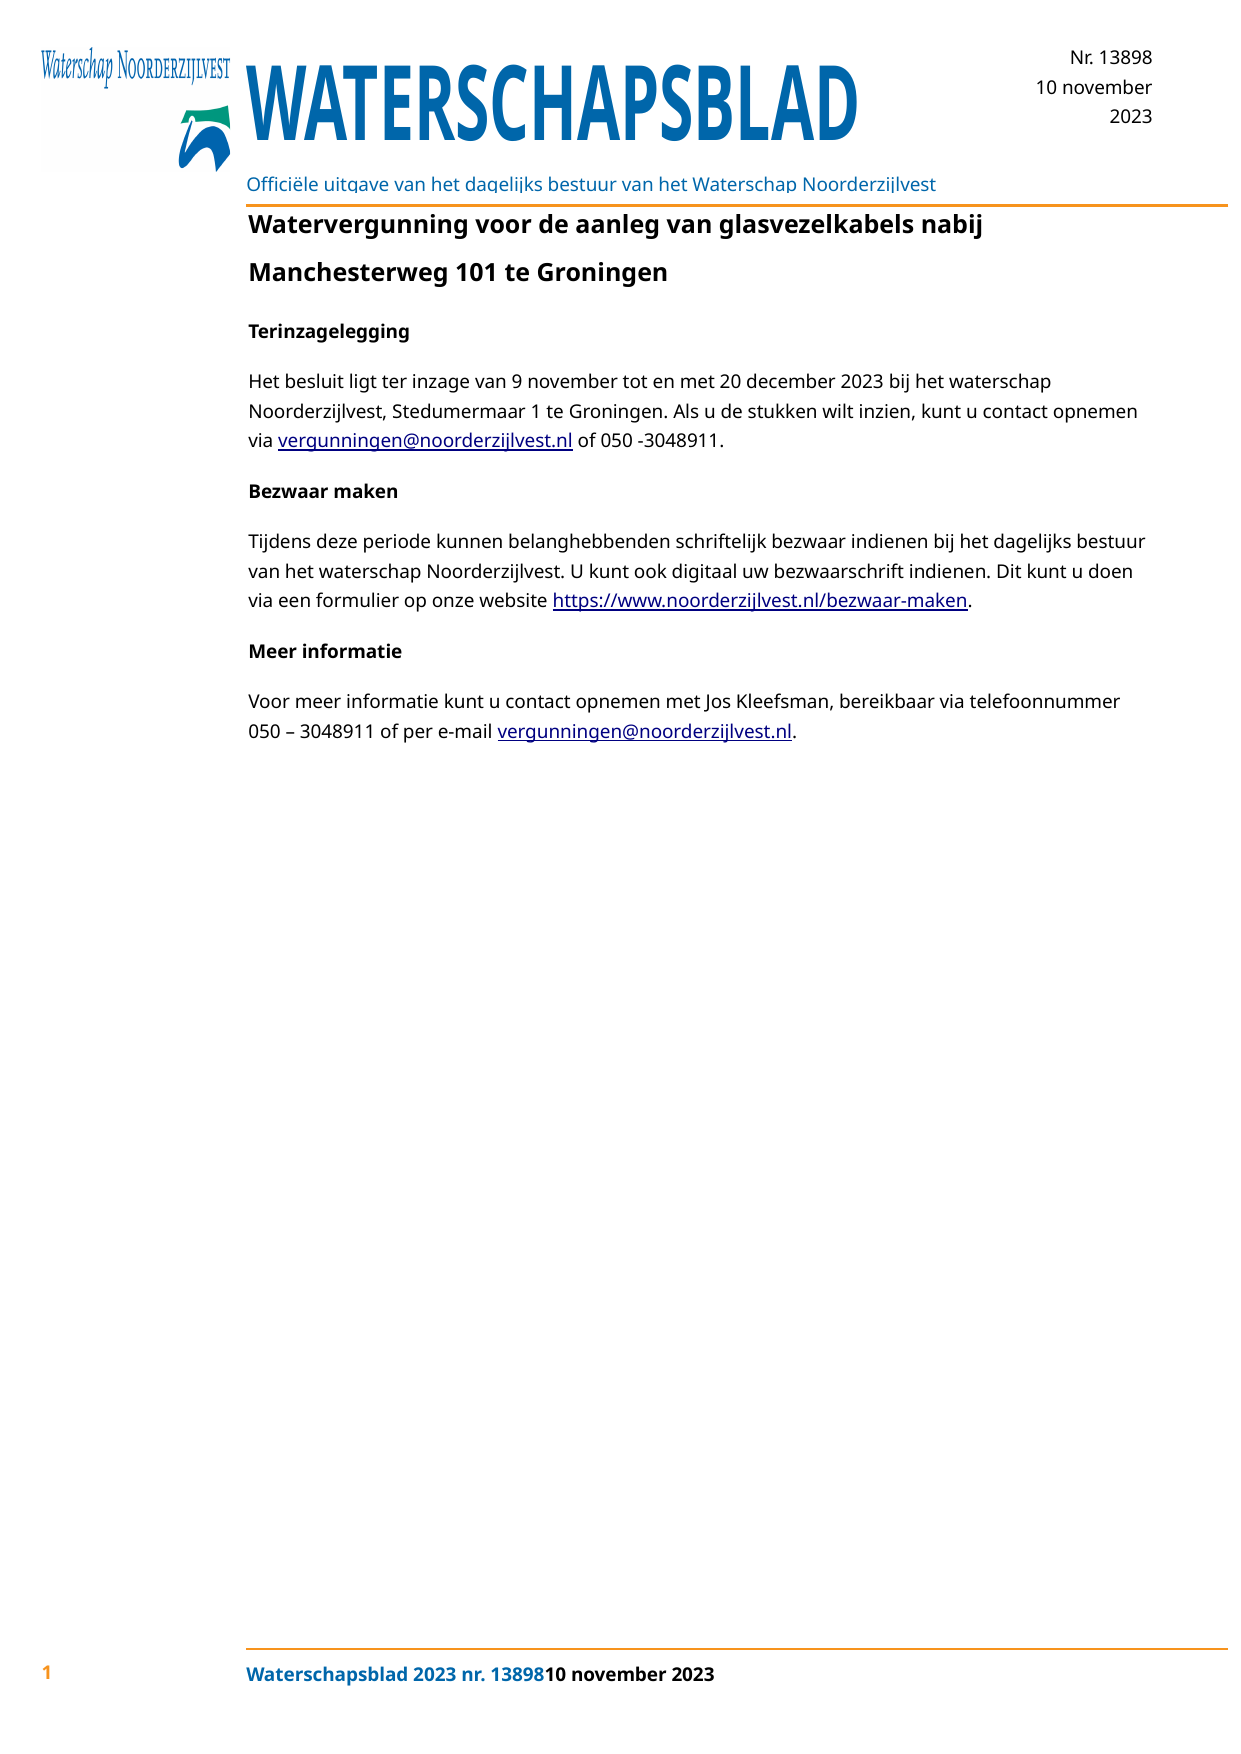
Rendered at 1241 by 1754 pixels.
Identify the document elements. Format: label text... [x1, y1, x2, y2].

text Bezwaar maken [248, 478, 1152, 504]
text Watervergunning voor de aanleg van glasvezelkabels nabij Manchesterweg 101 te Groningen [248, 207, 1152, 288]
text Voor meer informatie kunt u contact opnemen met Jos Kleefsman, bereikbaar via telefoonnummer 050 – 3048911 of per e-mail vergunningen@noorderzijlvest.nl. [248, 688, 1152, 744]
text Meer informatie [248, 638, 1152, 664]
text Tijdens deze periode kunnen belanghebbenden schriftelijk bezwaar indienen bij het dagelijks bestuur van het waterschap Noorderzijlvest. U kunt ook digitaal uw bezwaarschrift indienen. Dit kunt u doen via een formulier op onze website https://www.noorderzijlvest.nl/bezwaar-maken. [248, 528, 1152, 613]
text Terinzagelegging [248, 318, 1152, 344]
picture [41, 47, 231, 172]
text Het besluit ligt ter inzage van 9 november tot en met 20 december 2023 bij het waterschap Noorderzijlvest, Stedumermaar 1 te Groningen. Als u de stukken wilt inzien, kunt u contact opnemen via vergunningen@noorderzijlvest.nl of 050 -3048911. [248, 368, 1152, 453]
